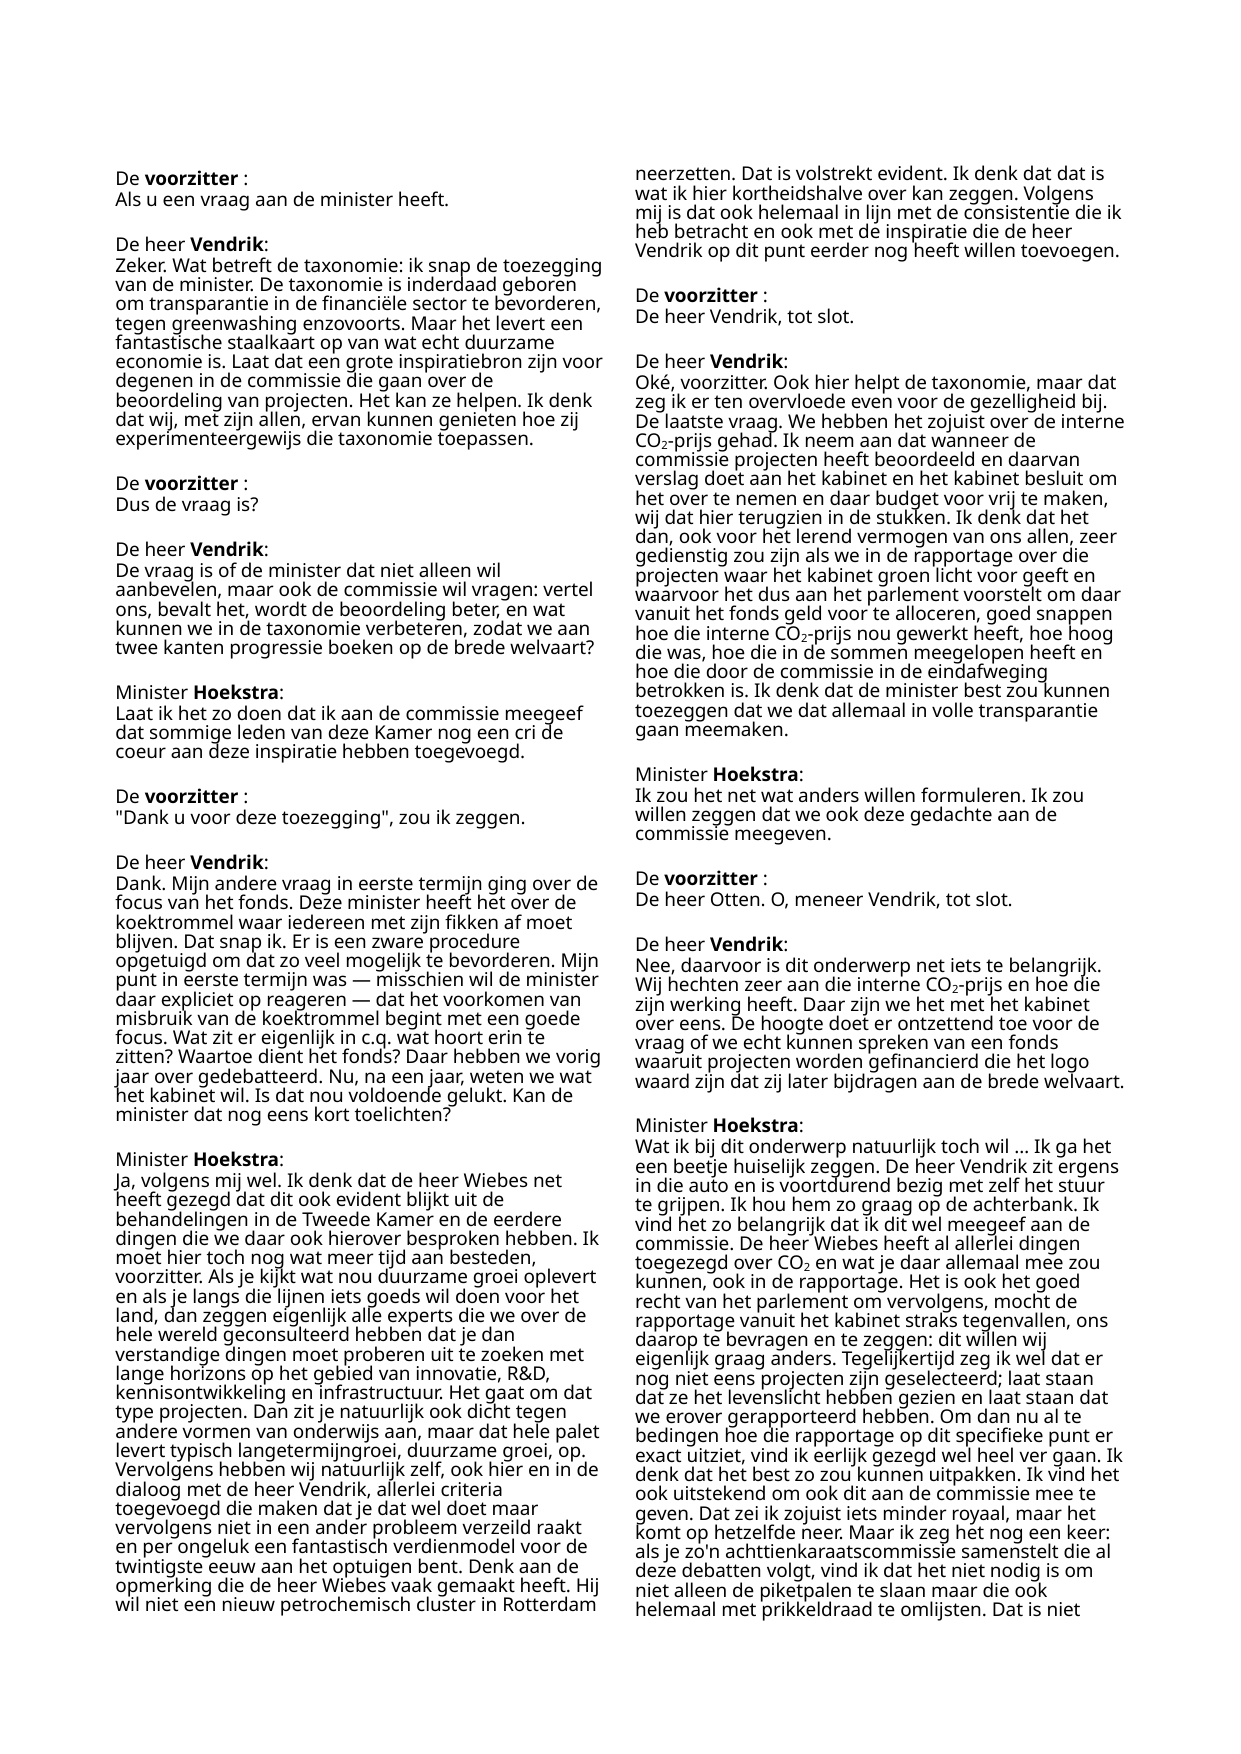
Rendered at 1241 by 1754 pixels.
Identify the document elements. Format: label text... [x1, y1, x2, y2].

text De heer Vendrik: [635, 931, 1125, 957]
text Minister Hoekstra: [635, 761, 1125, 787]
text De voorzitter : [635, 282, 1125, 308]
text Zeker. Wat betreft de taxonomie: ik snap de toezegging van de minister. De taxonomie is inderdaad geboren om transparantie in de financiële sector te bevorderen, tegen greenwashing enzovoorts. Maar het levert een fantastische staalkaart op van wat echt duurzame economie is. Laat dat een grote inspiratiebron zijn voor degenen in de commissie die gaan over de beoordeling van projecten. Het kan ze helpen. Ik denk dat wij, met zijn allen, ervan kunnen genieten hoe zij experimenteergewijs die taxonomie toepassen. [115, 257, 605, 449]
text De heer Vendrik: [115, 849, 605, 875]
text De heer Vendrik: [115, 231, 605, 257]
text Ik zou het net wat anders willen formuleren. Ik zou willen zeggen dat we ook deze gedachte aan de commissie meegeven. [635, 787, 1125, 844]
text De voorzitter : [635, 865, 1125, 891]
text Ja, volgens mij wel. Ik denk dat de heer Wiebes net heeft gezegd dat dit ook evident blijkt uit de behandelingen in de Tweede Kamer en de eerdere dingen die we daar ook hierover besproken hebben. Ik moet hier toch nog wat meer tijd aan besteden, voorzitter. Als je kijkt wat nou duurzame groei oplevert en als je langs die lijnen iets goeds wil doen voor het land, dan zeggen eigenlijk alle experts die we over de hele wereld geconsulteerd hebben dat je dan verstandige dingen moet proberen uit te zoeken met lange horizons op het gebied van innovatie, R&D, kennisontwikkeling en infrastructuur. Het gaat om dat type projecten. Dan zit je natuurlijk ook dicht tegen andere vormen van onderwijs aan, maar dat hele palet levert typisch langetermijngroei, duurzame groei, op. Vervolgens hebben wij natuurlijk zelf, ook hier en in de dialoog met de heer Vendrik, allerlei criteria toegevoegd die maken dat je dat wel doet maar vervolgens niet in een ander probleem verzeild raakt en per ongeluk een fantastisch verdienmodel voor de twintigste eeuw aan het optuigen bent. Denk aan de opmerking die de heer Wiebes vaak gemaakt heeft. Hij wil niet een nieuw petrochemisch cluster in Rotterdam [115, 1172, 605, 1615]
text Als u een vraag aan de minister heeft. [115, 191, 605, 210]
text Nee, daarvoor is dit onderwerp net iets te belangrijk. Wij hechten zeer aan die interne CO2-prijs en hoe die zijn werking heeft. Daar zijn we het met het kabinet over eens. De hoogte doet er ontzettend toe voor de vraag of we echt kunnen spreken van een fonds waaruit projecten worden gefinancierd die het logo waard zijn dat zij later bijdragen aan de brede welvaart. [635, 957, 1125, 1092]
text Minister Hoekstra: [115, 679, 605, 705]
text Laat ik het zo doen dat ik aan de commissie meegeef dat sommige leden van deze Kamer nog een cri de coeur aan deze inspiratie hebben toegevoegd. [115, 705, 605, 763]
text neerzetten. Dat is volstrekt evident. Ik denk dat dat is wat ik hier kortheidshalve over kan zeggen. Volgens mij is dat ook helemaal in lijn met de consistentie die ik heb betracht en ook met de inspiratie die de heer Vendrik op dit punt eerder nog heeft willen toevoegen. [635, 165, 1125, 262]
text Minister Hoekstra: [115, 1146, 605, 1172]
text De voorzitter : [115, 470, 605, 496]
text Minister Hoekstra: [635, 1113, 1125, 1138]
text De heer Vendrik: [115, 536, 605, 562]
text De heer Vendrik, tot slot. [635, 308, 1125, 327]
text De heer Otten. O, meneer Vendrik, tot slot. [635, 891, 1125, 910]
text De heer Vendrik: [635, 348, 1125, 374]
text Oké, voorzitter. Ook hier helpt de taxonomie, maar dat zeg ik er ten overvloede even voor de gezelligheid bij. De laatste vraag. We hebben het zojuist over de interne CO2-prijs gehad. Ik neem aan dat wanneer de commissie projecten heeft beoordeeld en daarvan verslag doet aan het kabinet en het kabinet besluit om het over te nemen en daar budget voor vrij te maken, wij dat hier terugzien in de stukken. Ik denk dat het dan, ook voor het lerend vermogen van ons allen, zeer gedienstig zou zijn als we in de rapportage over die projecten waar het kabinet groen licht voor geeft en waarvoor het dus aan het parlement voorstelt om daar vanuit het fonds geld voor te alloceren, goed snappen hoe die interne CO2-prijs nou gewerkt heeft, hoe hoog die was, hoe die in de sommen meegelopen heeft en hoe die door de commissie in de eindafweging betrokken is. Ik denk dat de minister best zou kunnen toezeggen dat we dat allemaal in volle transparantie gaan meemaken. [635, 374, 1125, 740]
text De voorzitter : [115, 165, 605, 191]
text De vraag is of de minister dat niet alleen wil aanbevelen, maar ook de commissie wil vragen: vertel ons, bevalt het, wordt de beoordeling beter, en wat kunnen we in de taxonomie verbeteren, zodat we aan twee kanten progressie boeken op de brede welvaart? [115, 562, 605, 658]
text Wat ik bij dit onderwerp natuurlijk toch wil … Ik ga het een beetje huiselijk zeggen. De heer Vendrik zit ergens in die auto en is voortdurend bezig met zelf het stuur te grijpen. Ik hou hem zo graag op de achterbank. Ik vind het zo belangrijk dat ik dit wel meegeef aan de commissie. De heer Wiebes heeft al allerlei dingen toegezegd over CO2 en wat je daar allemaal mee zou kunnen, ook in de rapportage. Het is ook het goed recht van het parlement om vervolgens, mocht de rapportage vanuit het kabinet straks tegenvallen, ons daarop te bevragen en te zeggen: dit willen wij eigenlijk graag anders. Tegelijkertijd zeg ik wel dat er nog niet eens projecten zijn geselecteerd; laat staan dat ze het levenslicht hebben gezien en laat staan dat we erover gerapporteerd hebben. Om dan nu al te bedingen hoe die rapportage op dit specifieke punt er exact uitziet, vind ik eerlijk gezegd wel heel ver gaan. Ik denk dat het best zo zou kunnen uitpakken. Ik vind het ook uitstekend om ook dit aan de commissie mee te geven. Dat zei ik zojuist iets minder royaal, maar het komt op hetzelfde neer. Maar ik zeg het nog een keer: als je zo'n achttienkaraatscommissie samenstelt die al deze debatten volgt, vind ik dat het niet nodig is om niet alleen de piketpalen te slaan maar die ook helemaal met prikkeldraad te omlijsten. Dat is niet [635, 1138, 1125, 1620]
text Dus de vraag is? [115, 496, 605, 515]
text "Dank u voor deze toezegging", zou ik zeggen. [115, 809, 605, 828]
text De voorzitter : [115, 783, 605, 809]
text Dank. Mijn andere vraag in eerste termijn ging over de focus van het fonds. Deze minister heeft het over de koektrommel waar iedereen met zijn fikken af moet blijven. Dat snap ik. Er is een zware procedure opgetuigd om dat zo veel mogelijk te bevorderen. Mijn punt in eerste termijn was — misschien wil de minister daar expliciet op reageren — dat het voorkomen van misbruik van de koektrommel begint met een goede focus. Wat zit er eigenlijk in c.q. wat hoort erin te zitten? Waartoe dient het fonds? Daar hebben we vorig jaar over gedebatteerd. Nu, na een jaar, weten we wat het kabinet wil. Is dat nou voldoende gelukt. Kan de minister dat nog eens kort toelichten? [115, 875, 605, 1126]
